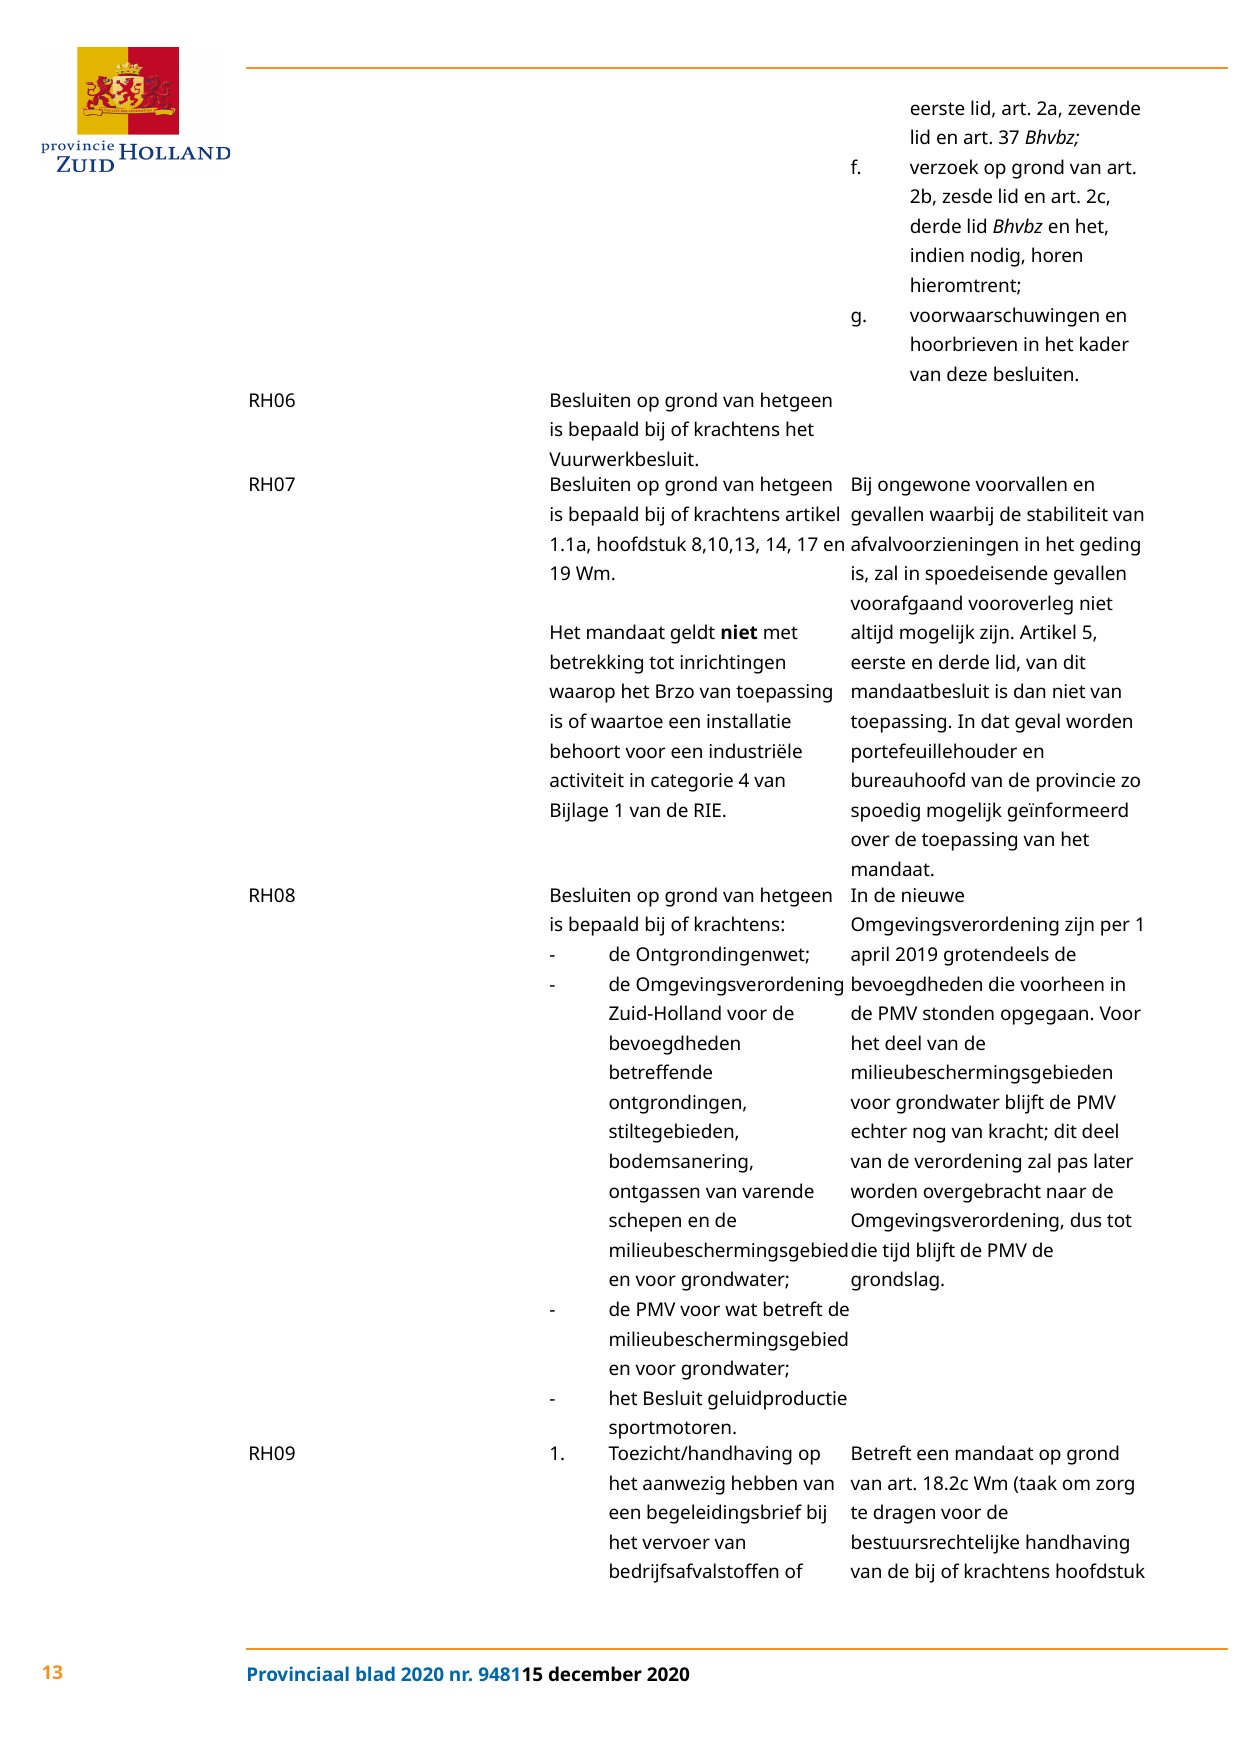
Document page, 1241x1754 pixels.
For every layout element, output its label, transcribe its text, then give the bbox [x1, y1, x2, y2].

table_cell RH09 [248, 1440, 549, 1584]
table_cell Betreft een mandaat op grond van art. 18.2c Wm (taak om zorg te dragen voor de bestuursrechtelijke handhaving van de bij of krachtens hoofdstuk [850, 1440, 1152, 1584]
table_cell In de nieuwe Omgevingsverordening zijn per 1 april 2019 grotendeels de bevoegdheden die voorheen in de PMV stonden opgegaan. Voor het deel van de milieubeschermingsgebieden voor grondwater blijft de PMV echter nog van kracht; dit deel van de verordening zal pas later worden overgebracht naar de Omgevingsverordening, dus tot die tijd blijft de PMV de grondslag. [850, 882, 1152, 1440]
table_cell [549, 95, 850, 387]
table_cell [850, 387, 1152, 472]
table_cell RH07 [248, 472, 549, 882]
picture [41, 47, 231, 172]
table_cell Toezicht/handhaving op het aanwezig hebben van een begeleidingsbrief bij het vervoer van bedrijfsafvalstoffen of [549, 1440, 850, 1584]
table_cell RH06 [248, 387, 549, 472]
table_cell Besluiten op grond van hetgeen is bepaald bij of krachtens het Vuurwerkbesluit. [549, 387, 850, 472]
table_cell Besluiten op grond van hetgeen is bepaald bij of krachtens: de Ontgrondingenwet; de Omgevingsverordening Zuid-Holland voor de bevoegdheden betreffende ontgrondingen, stiltegebieden, bodemsanering, ontgassen van varende schepen en de milieubeschermingsgebieden voor grondwater; de PMV voor wat betreft de milieubeschermingsgebieden voor grondwater; het Besluit geluidproductie sportmotoren. [549, 882, 850, 1440]
table_cell RH08 [248, 882, 549, 1440]
table_cell eerste lid, art. 2a, zevende lid en art. 37 Bhvbz; verzoek op grond van art. 2b, zesde lid en art. 2c, derde lid Bhvbz en het, indien nodig, horen hieromtrent; voorwaarschuwingen en hoorbrieven in het kader van deze besluiten. [850, 95, 1152, 387]
table_cell Besluiten op grond van hetgeen is bepaald bij of krachtens artikel 1.1a, hoofdstuk 8,10,13, 14, 17 en 19 Wm. Het mandaat geldt niet met betrekking tot inrichtingen waarop het Brzo van toepassing is of waartoe een installatie behoort voor een industriële activiteit in categorie 4 van Bijlage 1 van de RIE. [549, 472, 850, 882]
table_cell Bij ongewone voorvallen en gevallen waarbij de stabiliteit van afvalvoorzieningen in het geding is, zal in spoedeisende gevallen voorafgaand vooroverleg niet altijd mogelijk zijn. Artikel 5, eerste en derde lid, van dit mandaatbesluit is dan niet van toepassing. In dat geval worden portefeuillehouder en bureauhoofd van de provincie zo spoedig mogelijk geïnformeerd over de toepassing van het mandaat. [850, 472, 1152, 882]
table_cell [248, 95, 549, 387]
